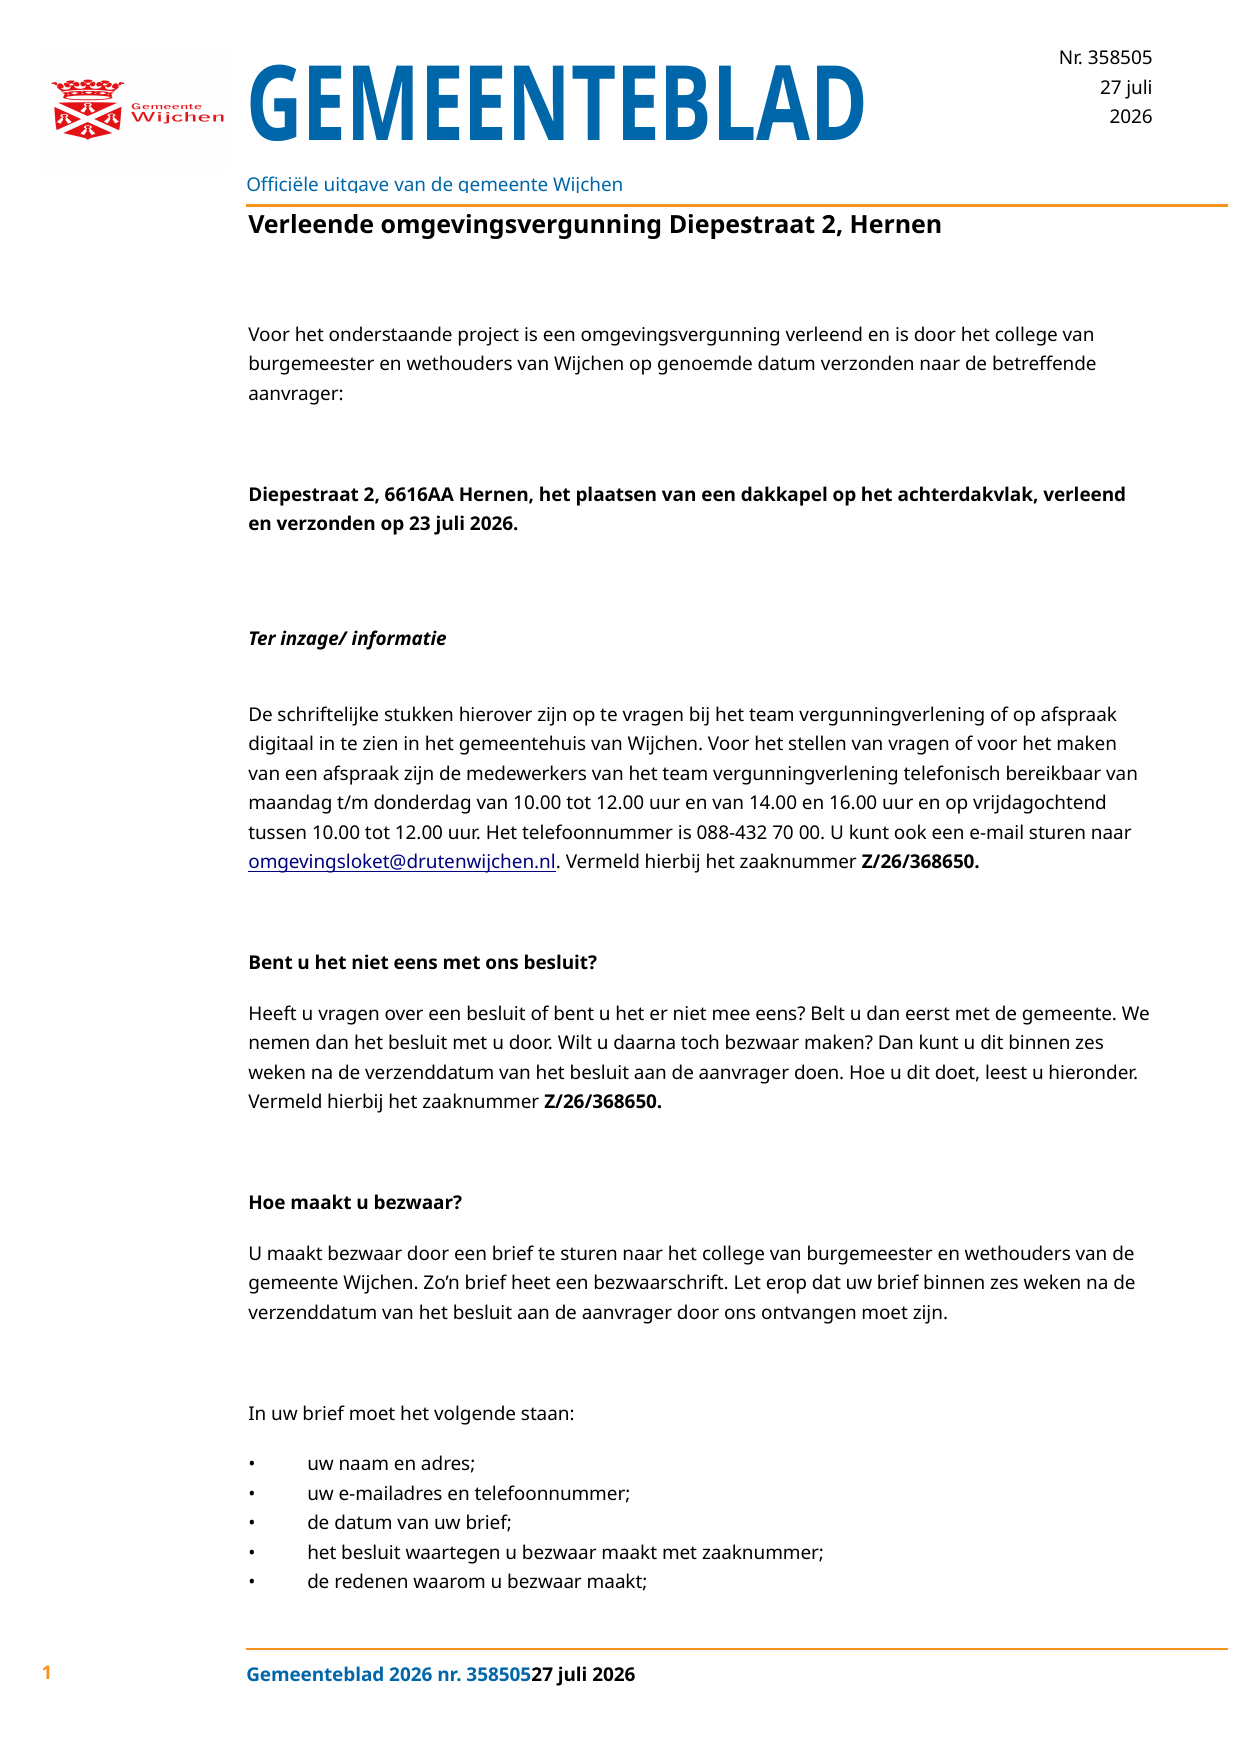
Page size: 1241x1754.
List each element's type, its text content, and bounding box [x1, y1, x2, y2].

picture [41, 47, 231, 172]
text Voor het onderstaande project is een omgevingsvergunning verleend en is door het college van burgemeester en wethouders van Wijchen op genoemde datum verzonden naar de betreffende aanvrager: [248, 321, 1152, 406]
text De schriftelijke stukken hierover zijn op te vragen bij het team vergunningverlening of op afspraak digitaal in te zien in het gemeentehuis van Wijchen. Voor het stellen van vragen of voor het maken van een afspraak zijn de medewerkers van het team vergunningverlening telefonisch bereikbaar van maandag t/m donderdag van 10.00 tot 12.00 uur en van 14.00 en 16.00 uur en op vrijdagochtend tussen 10.00 tot 12.00 uur. Het telefoonnummer is 088-432 70 00. U kunt ook een e-mail sturen naar omgevingsloket@drutenwijchen.nl. Vermeld hierbij het zaaknummer Z/26/368650. [248, 701, 1152, 874]
text Heeft u vragen over een besluit of bent u het er niet mee eens? Belt u dan eerst met de gemeente. We nemen dan het besluit met u door. Wilt u daarna toch bezwaar maken? Dan kunt u dit binnen zes weken na de verzenddatum van het besluit aan de aanvrager doen. Hoe u dit doet, leest u hieronder. Vermeld hierbij het zaaknummer Z/26/368650. [248, 1000, 1152, 1114]
text Hoe maakt u bezwaar? [248, 1189, 1152, 1215]
text Diepestraat 2, 6616AA Hernen, het plaatsen van een dakkapel op het achterdakvlak, verleend en verzonden op 23 juli 2026. [248, 481, 1152, 536]
list de datum van uw brief; [248, 1509, 1152, 1535]
list uw e-mailadres en telefoonnummer; [248, 1480, 1152, 1506]
text Ter inzage/ informatie [248, 625, 1152, 650]
text In uw brief moet het volgende staan: [248, 1400, 1152, 1426]
text U maakt bezwaar door een brief te sturen naar het college van burgemeester en wethouders van de gemeente Wijchen. Zo’n brief heet een bezwaarschrift. Let erop dat uw brief binnen zes weken na de verzenddatum van het besluit aan de aanvrager door ons ontvangen moet zijn. [248, 1240, 1152, 1325]
list de redenen waarom u bezwaar maakt; [248, 1569, 1152, 1594]
text Verleende omgevingsvergunning Diepestraat 2, Hernen [248, 207, 1152, 241]
list uw naam en adres; [248, 1450, 1152, 1476]
text Bent u het niet eens met ons besluit? [248, 949, 1152, 975]
list het besluit waartegen u bezwaar maakt met zaaknummer; [248, 1539, 1152, 1565]
